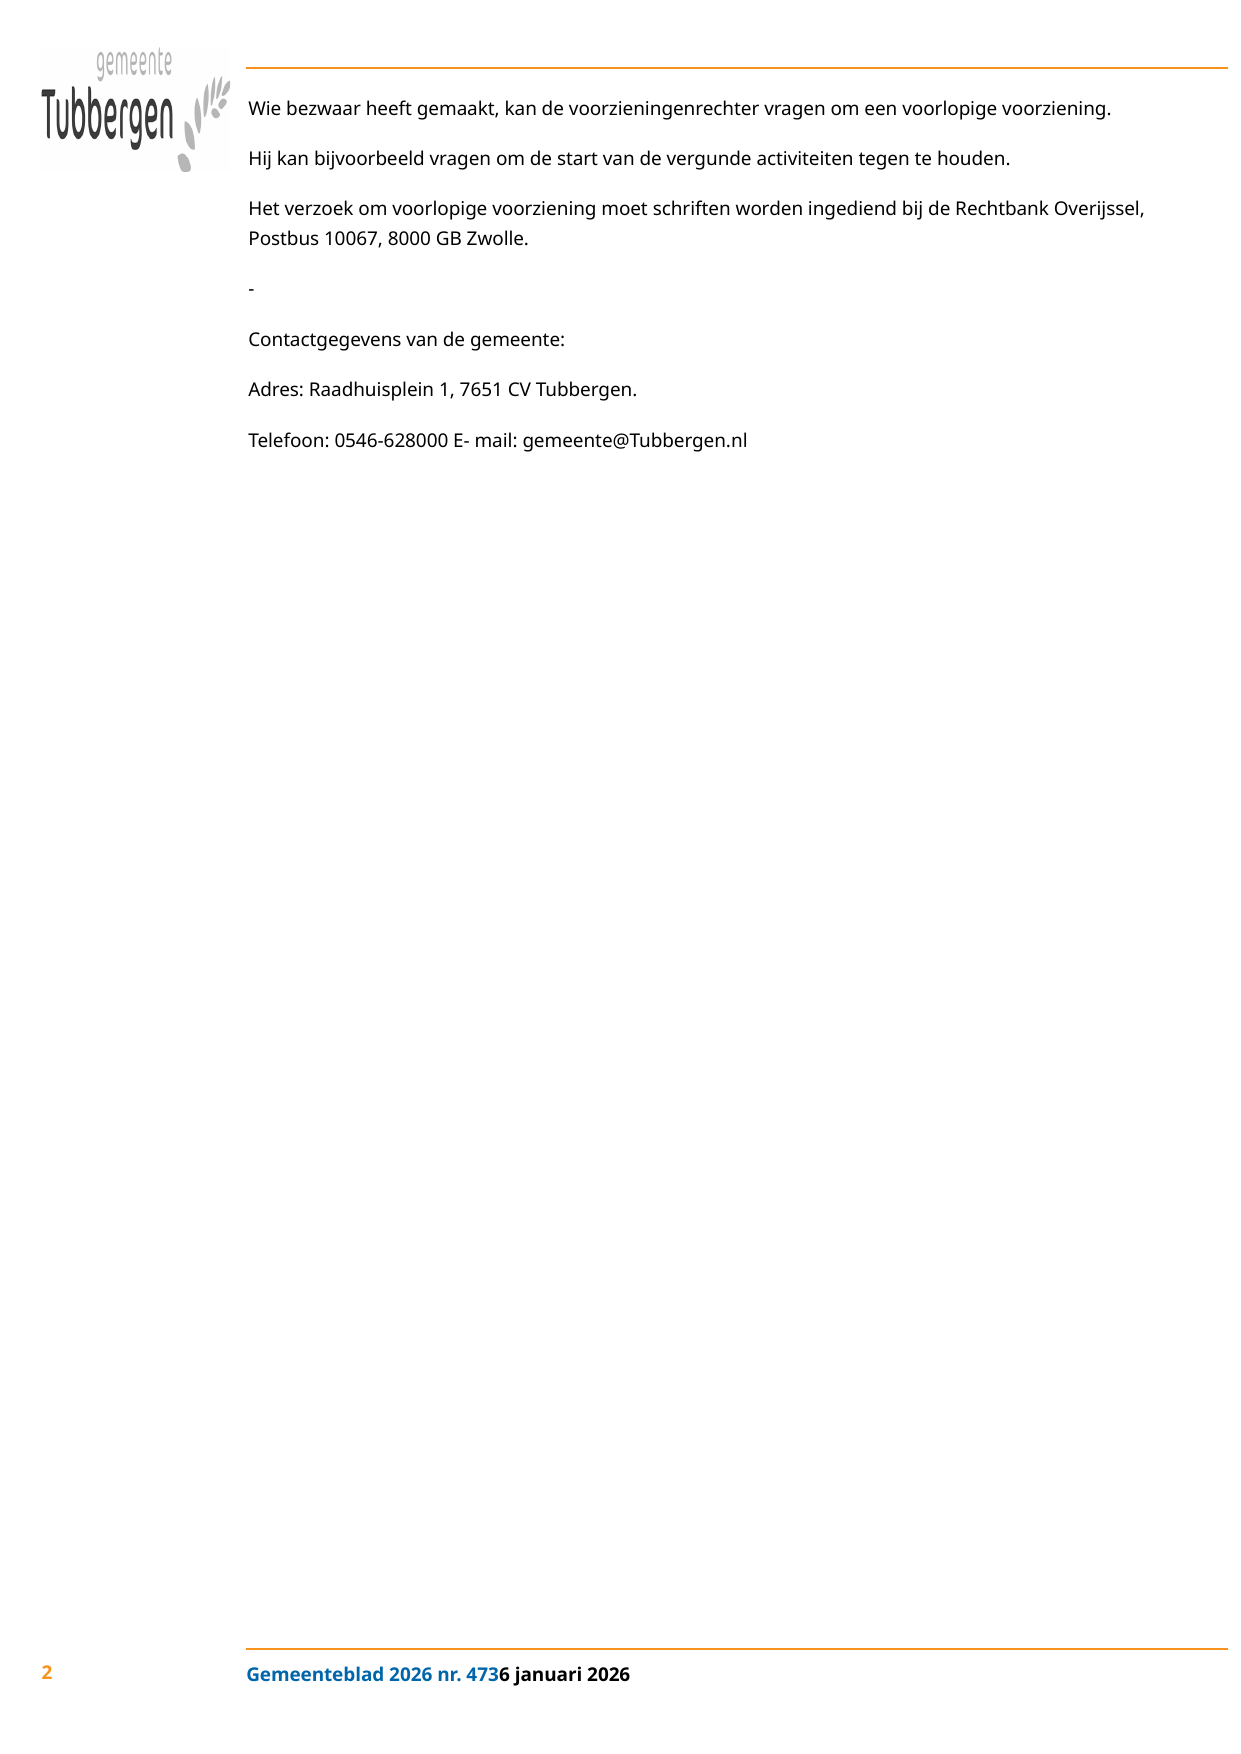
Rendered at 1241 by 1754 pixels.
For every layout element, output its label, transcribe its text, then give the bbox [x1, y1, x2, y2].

text Het verzoek om voorlopige voorziening moet schriften worden ingediend bij de Rechtbank Overijssel, Postbus 10067, 8000 GB Zwolle. [248, 196, 1152, 251]
text Wie bezwaar heeft gemaakt, kan de voorzieningenrechter vragen om een voorlopige voorziening. [248, 95, 1152, 121]
text - [248, 276, 1152, 301]
text Adres: Raadhuisplein 1, 7651 CV Tubbergen. [248, 376, 1152, 402]
text Contactgegevens van de gemeente: [248, 326, 1152, 352]
text Telefoon: 0546-628000 E- mail: gemeente@Tubbergen.nl [248, 427, 1152, 453]
picture [41, 47, 231, 172]
text Hij kan bijvoorbeeld vragen om de start van de vergunde activiteiten tegen te houden. [248, 145, 1152, 171]
